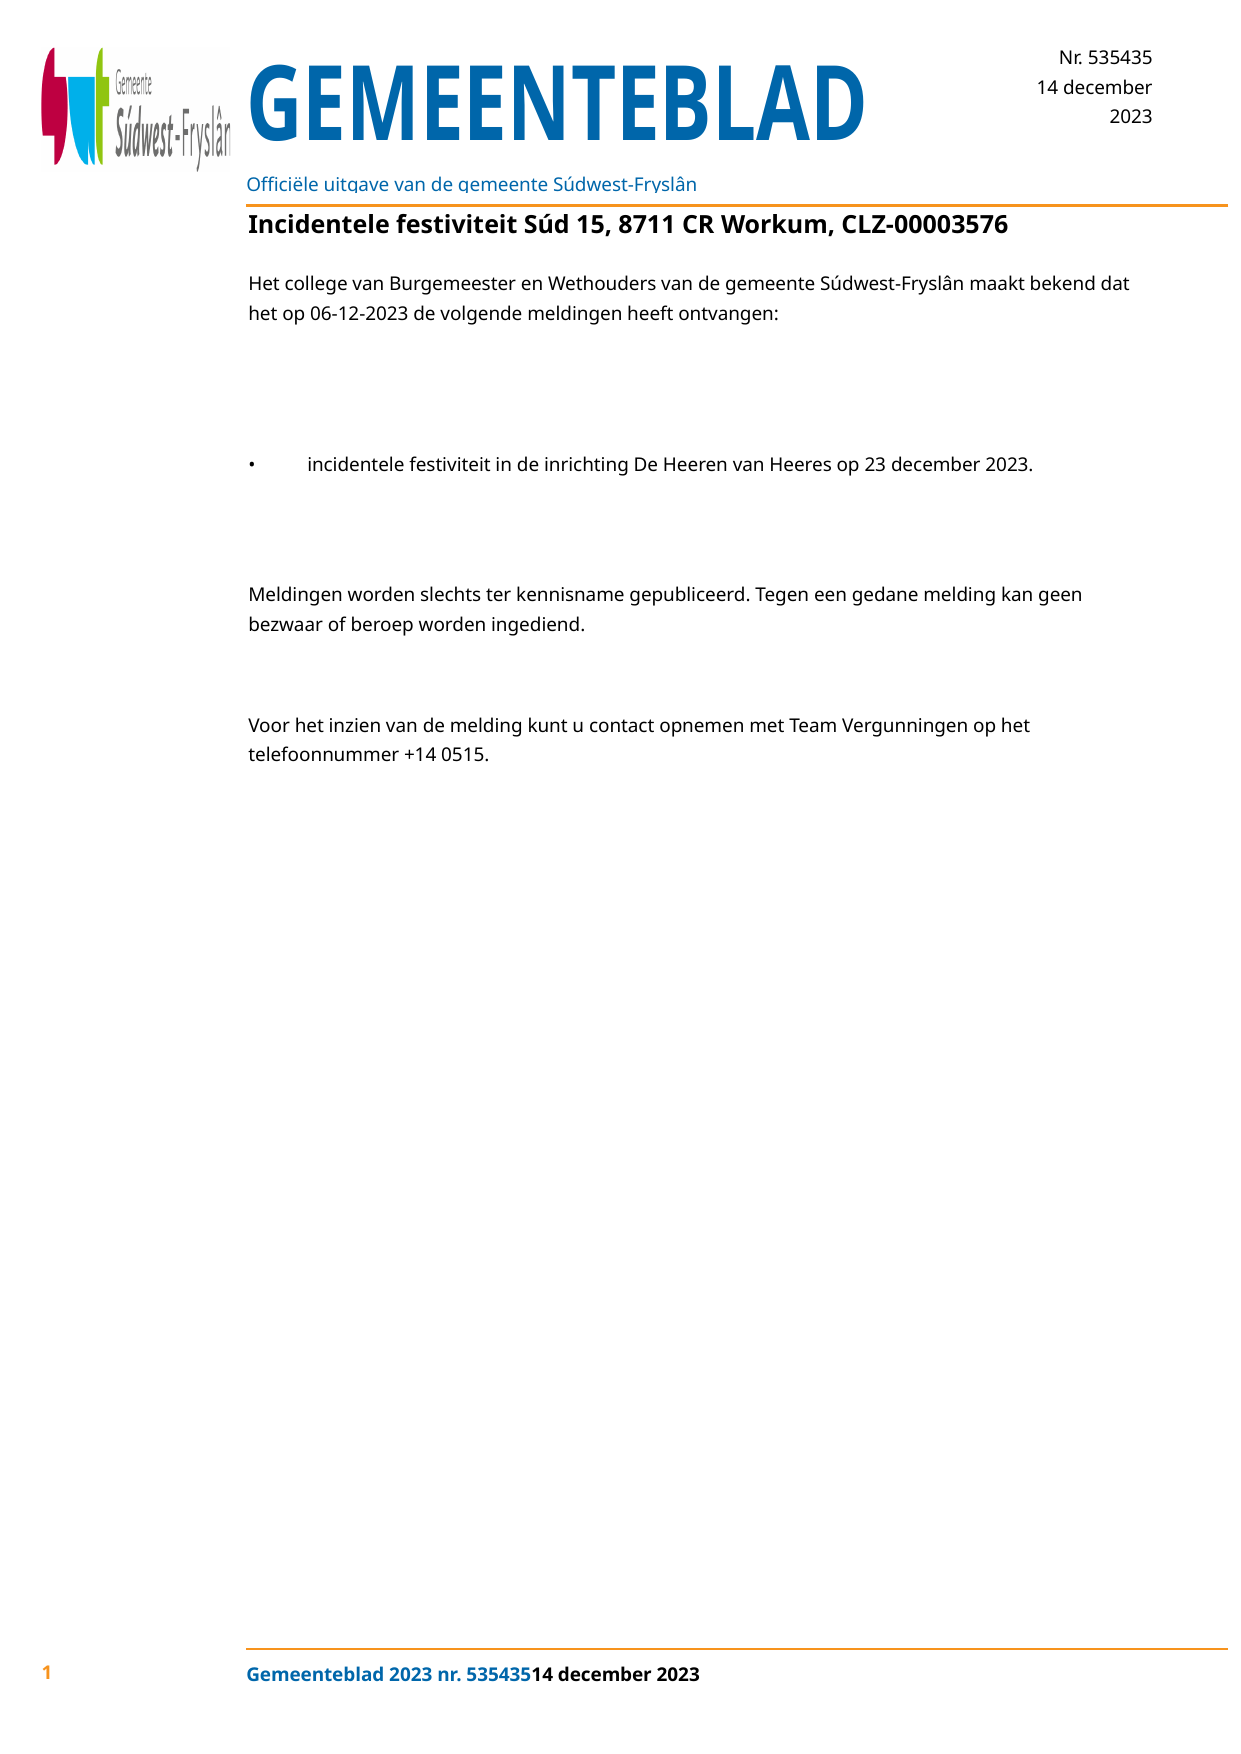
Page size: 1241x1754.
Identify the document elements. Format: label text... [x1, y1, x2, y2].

text Incidentele festiviteit Súd 15, 8711 CR Workum, CLZ-00003576 [248, 207, 1152, 241]
list incidentele festiviteit in de inrichting De Heeren van Heeres op 23 december 2023. [248, 451, 1152, 477]
text Voor het inzien van de melding kunt u contact opnemen met Team Vergunningen op het telefoonnummer +14 0515. [248, 712, 1152, 767]
picture [41, 47, 231, 172]
text Het college van Burgemeester en Wethouders van de gemeente Súdwest-Fryslân maakt bekend dat het op 06-12-2023 de volgende meldingen heeft ontvangen: [248, 270, 1152, 326]
text Meldingen worden slechts ter kennisname gepubliceerd. Tegen een gedane melding kan geen bezwaar of beroep worden ingediend. [248, 582, 1152, 637]
